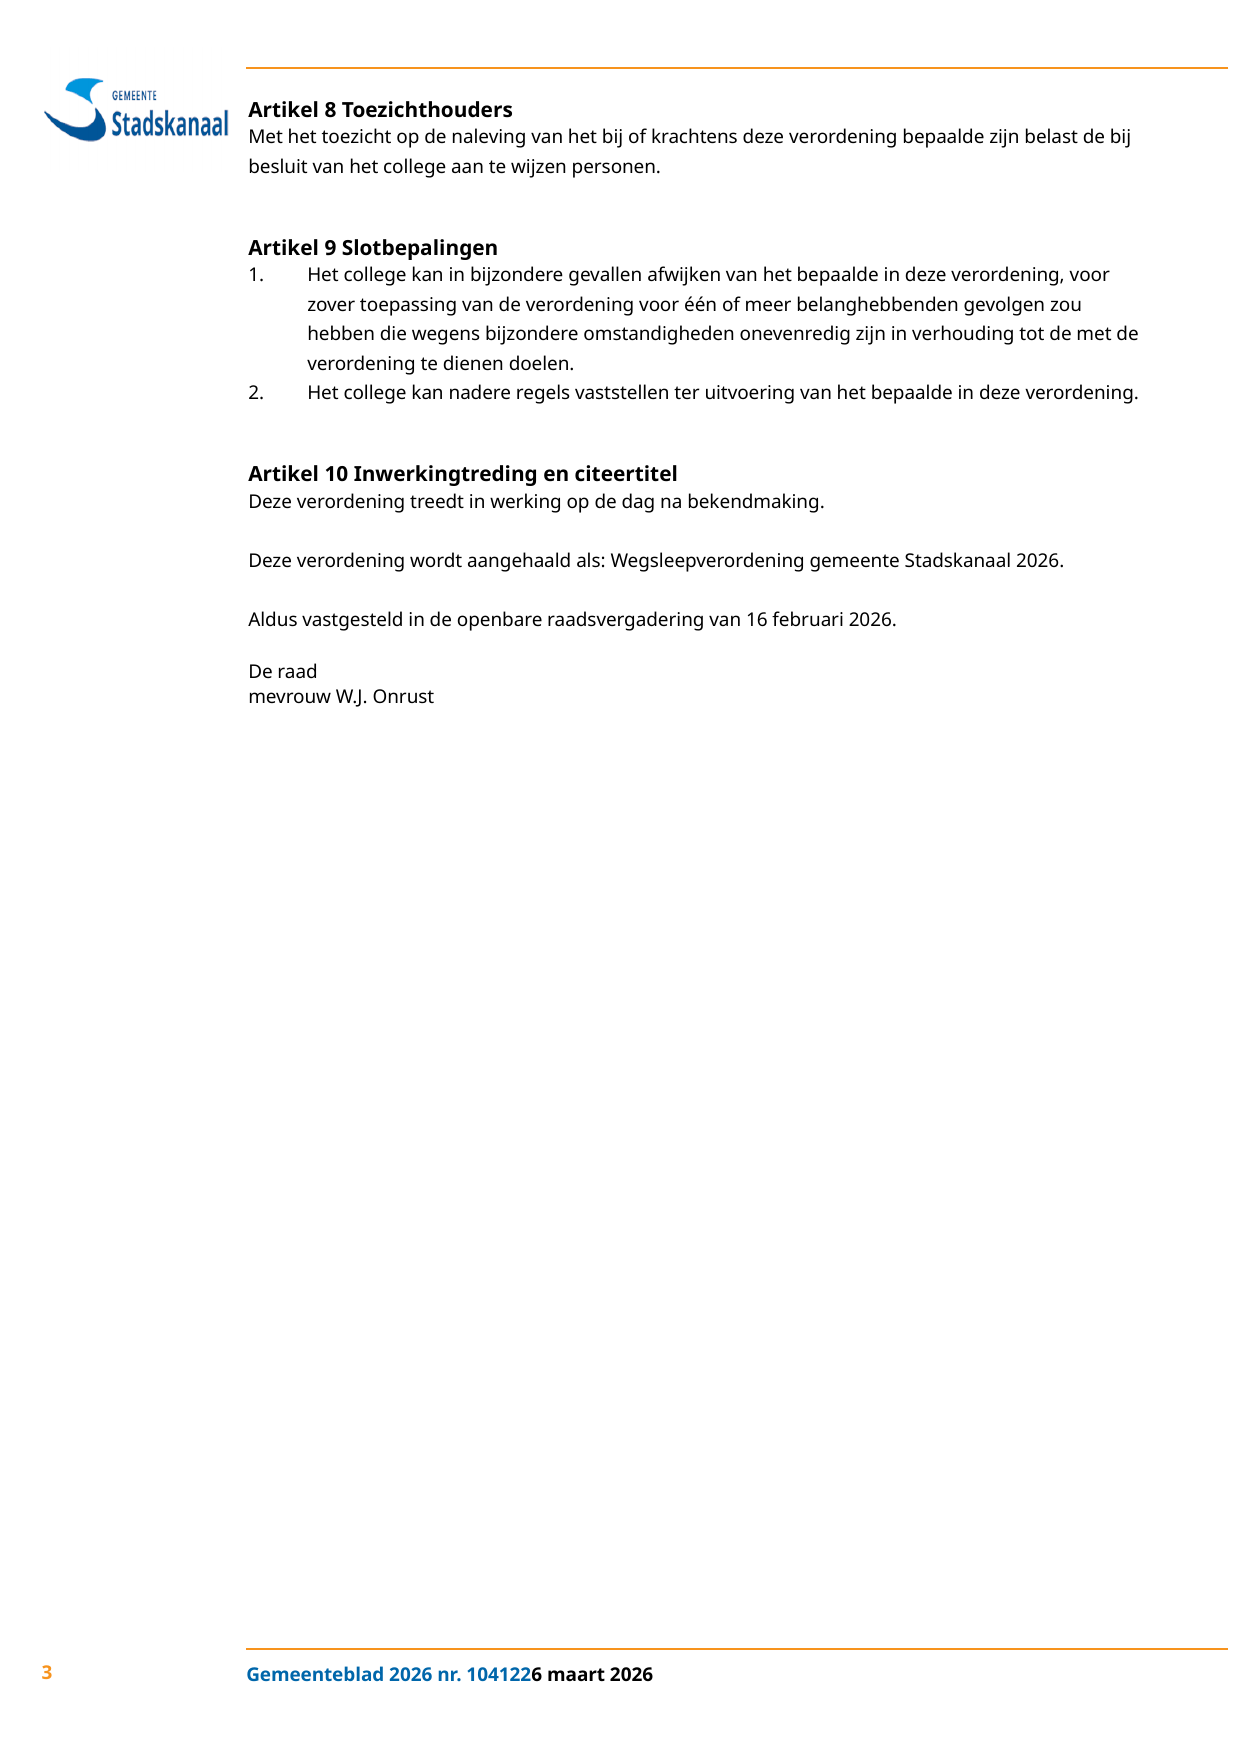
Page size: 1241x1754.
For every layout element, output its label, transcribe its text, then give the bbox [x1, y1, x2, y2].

picture [41, 47, 231, 172]
text mevrouw W.J. Onrust [248, 683, 1152, 709]
text Deze verordening wordt aangehaald als: Wegsleepverordening gemeente Stadskanaal 2026. [248, 547, 1152, 573]
text De raad [248, 658, 1152, 683]
text Met het toezicht op de naleving van het bij of krachtens deze verordening bepaalde zijn belast de bij besluit van het college aan te wijzen personen. [248, 123, 1152, 178]
text Artikel 8 Toezichthouders [248, 95, 1152, 123]
text Artikel 10 Inwerkingtreding en citeertitel [248, 459, 1152, 488]
text Deze verordening treedt in werking op de dag na bekendmaking. [248, 488, 1152, 514]
list Het college kan in bijzondere gevallen afwijken van het bepaalde in deze verordening, voor zover toepassing van de verordening voor één of meer belanghebbenden gevolgen zou hebben die wegens bijzondere omstandigheden onevenredig zijn in verhouding tot de met de verordening te dienen doelen. [248, 261, 1152, 376]
list Het college kan nadere regels vaststellen ter uitvoering van het bepaalde in deze verordening. [248, 379, 1152, 405]
text Aldus vastgesteld in de openbare raadsvergadering van 16 februari 2026. [248, 606, 1152, 632]
text Artikel 9 Slotbepalingen [248, 233, 1152, 261]
